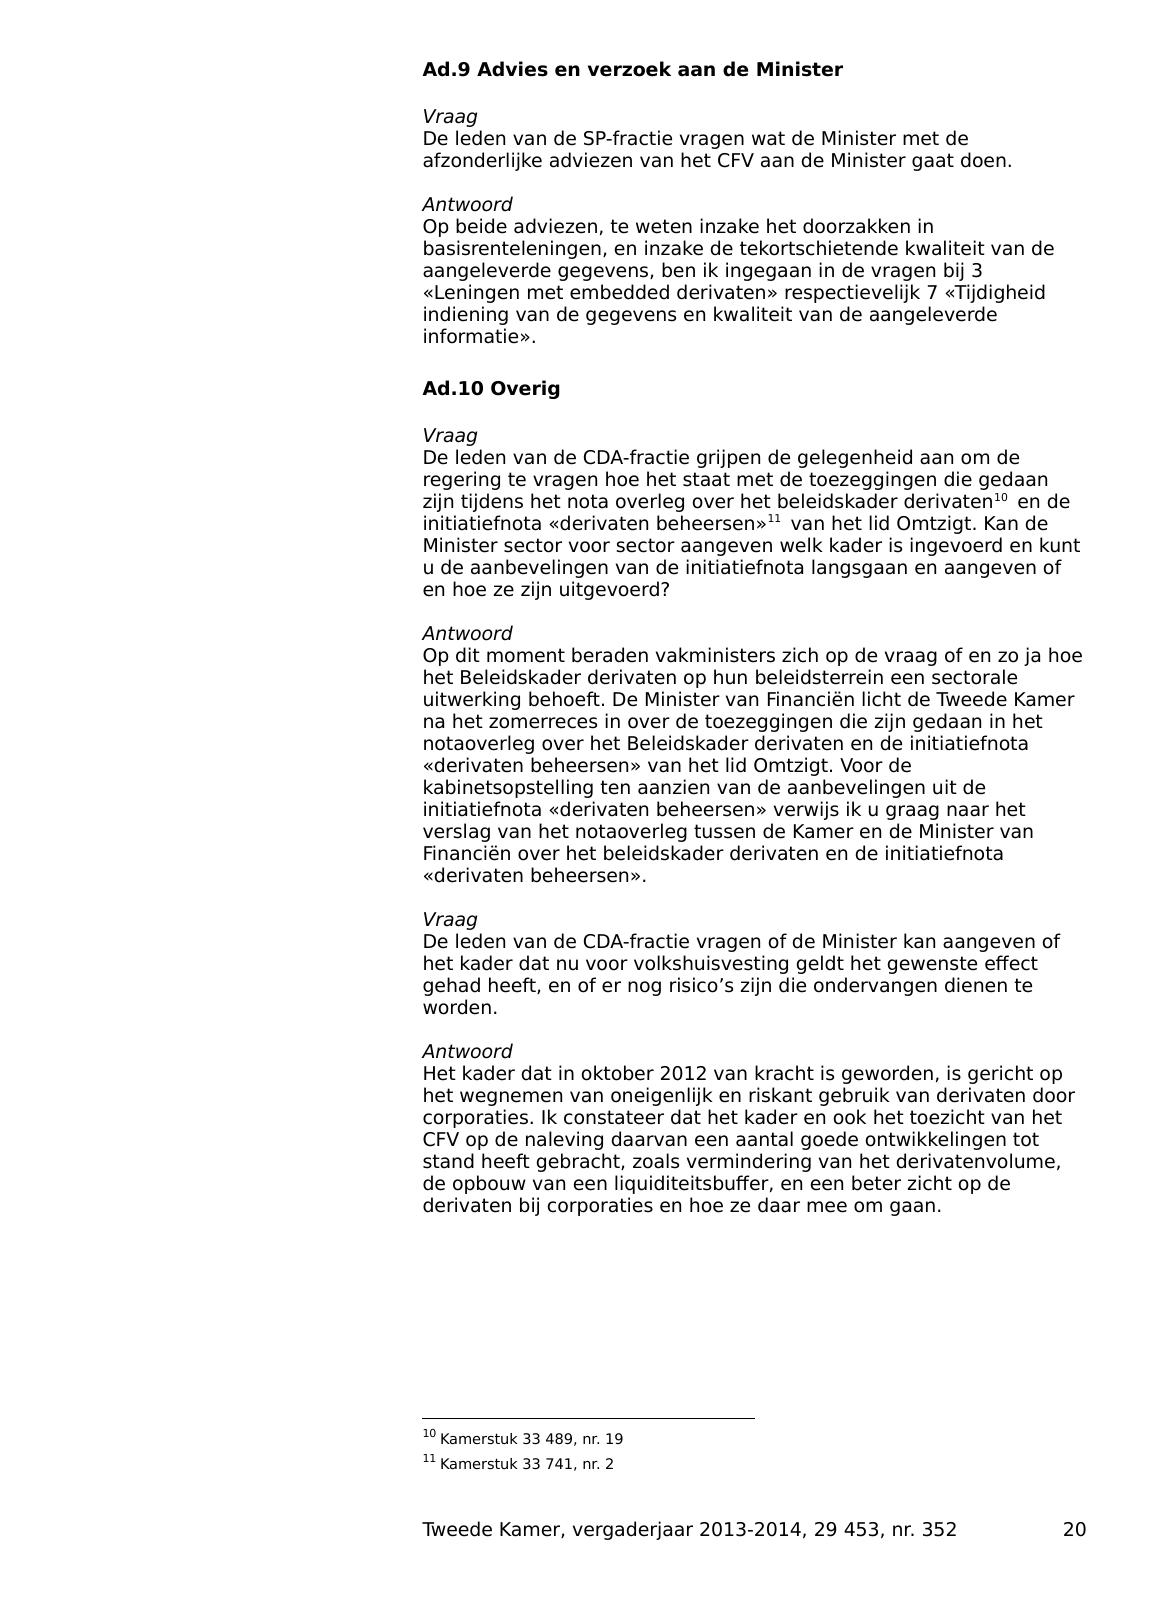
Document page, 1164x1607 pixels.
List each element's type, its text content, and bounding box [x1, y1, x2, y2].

subtitle Ad.9 Advies en verzoek aan de Minister [422, 59, 1087, 81]
text Op beide adviezen, te weten inzake het doorzakken in basisrenteleningen, en inzake de tekortschietende kwaliteit van de aangeleverde gegevens, ben ik ingegaan in de vragen bij 3 «Leningen met embedded derivaten» respectievelijk 7 «Tijdigheid indiening van de gegevens en kwaliteit van de aangeleverde informatie». [422, 216, 1087, 348]
text Vraag [422, 425, 1087, 447]
text Vraag [422, 106, 1087, 128]
text Het kader dat in oktober 2012 van kracht is geworden, is gericht op het wegnemen van oneigenlijk en riskant gebruik van derivaten door corporaties. Ik constateer dat het kader en ook het toezicht van het CFV op de naleving daarvan een aantal goede ontwikkelingen tot stand heeft gebracht, zoals vermindering van het derivatenvolume, de opbouw van een liquiditeitsbuffer, en een beter zicht op de derivaten bij corporaties en hoe ze daar mee om gaan. [422, 1063, 1087, 1217]
text Kamerstuk 33 489, nr. 19 [422, 1427, 1087, 1449]
text De leden van de CDA-fractie vragen of de Minister kan aangeven of het kader dat nu voor volkshuisvesting geldt het gewenste effect gehad heeft, en of er nog risico’s zijn die ondervangen dienen te worden. [422, 931, 1087, 1019]
text De leden van de CDA-fractie grijpen de gelegenheid aan om de regering te vragen hoe het staat met de toezeggingen die gedaan zijn tijdens het nota overleg over het beleidskader derivaten en de initiatiefnota «derivaten beheersen» van het lid Omtzigt. Kan de Minister sector voor sector aangeven welk kader is ingevoerd en kunt u de aanbevelingen van de initiatiefnota langsgaan en aangeven of en hoe ze zijn uitgevoerd? [422, 447, 1087, 601]
text Kamerstuk 33 741, nr. 2 [422, 1452, 1087, 1474]
text Vraag [422, 909, 1087, 931]
text Antwoord [422, 623, 1087, 645]
text Antwoord [422, 194, 1087, 216]
text De leden van de SP-fractie vragen wat de Minister met de afzonderlijke adviezen van het CFV aan de Minister gaat doen. [422, 128, 1087, 172]
text Antwoord [422, 1041, 1087, 1063]
subtitle Ad.10 Overig [422, 378, 1087, 400]
text Op dit moment beraden vakministers zich op de vraag of en zo ja hoe het Beleidskader derivaten op hun beleidsterrein een sectorale uitwerking behoeft. De Minister van Financiën licht de Tweede Kamer na het zomerreces in over de toezeggingen die zijn gedaan in het notaoverleg over het Beleidskader derivaten en de initiatiefnota «derivaten beheersen» van het lid Omtzigt. Voor de kabinetsopstelling ten aanzien van de aanbevelingen uit de initiatiefnota «derivaten beheersen» verwijs ik u graag naar het verslag van het notaoverleg tussen de Kamer en de Minister van Financiën over het beleidskader derivaten en de initiatiefnota «derivaten beheersen». [422, 645, 1087, 887]
